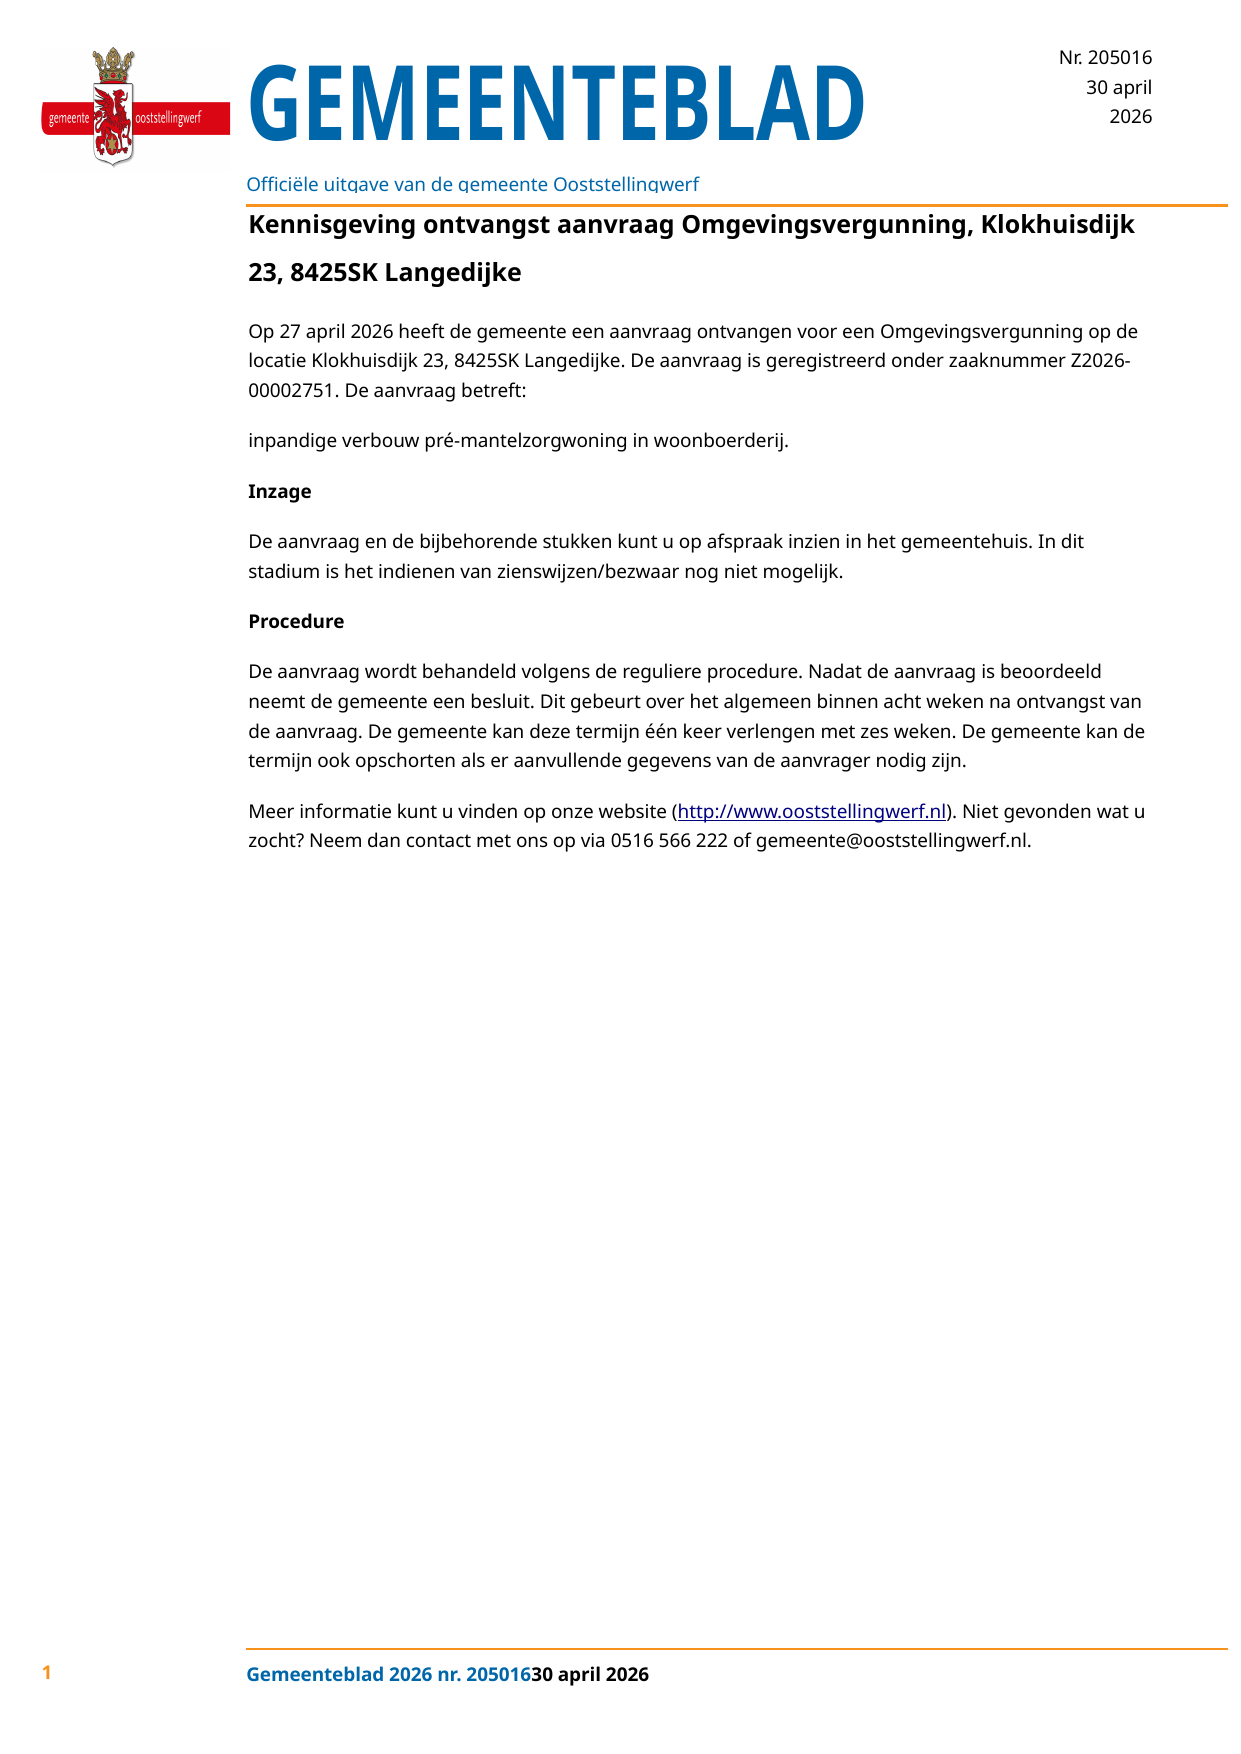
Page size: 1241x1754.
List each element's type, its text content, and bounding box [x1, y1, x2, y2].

text inpandige verbouw pré-mantelzorgwoning in woonboerderij. [248, 427, 1152, 453]
picture [41, 47, 231, 172]
text Op 27 april 2026 heeft de gemeente een aanvraag ontvangen voor een Omgevingsvergunning op de locatie Klokhuisdijk 23, 8425SK Langedijke. De aanvraag is geregistreerd onder zaaknummer Z2026-00002751. De aanvraag betreft: [248, 318, 1152, 403]
text Inzage [248, 478, 1152, 504]
text Procedure [248, 608, 1152, 634]
text Meer informatie kunt u vinden op onze website (http://www.ooststellingwerf.nl). Niet gevonden wat u zocht? Neem dan contact met ons op via 0516 566 222 of gemeente@ooststellingwerf.nl. [248, 798, 1152, 853]
text Kennisgeving ontvangst aanvraag Omgevingsvergunning, Klokhuisdijk 23, 8425SK Langedijke [248, 207, 1152, 288]
text De aanvraag en de bijbehorende stukken kunt u op afspraak inzien in het gemeentehuis. In dit stadium is het indienen van zienswijzen/bezwaar nog niet mogelijk. [248, 528, 1152, 584]
text De aanvraag wordt behandeld volgens de reguliere procedure. Nadat de aanvraag is beoordeeld neemt de gemeente een besluit. Dit gebeurt over het algemeen binnen acht weken na ontvangst van de aanvraag. De gemeente kan deze termijn één keer verlengen met zes weken. De gemeente kan de termijn ook opschorten als er aanvullende gegevens van de aanvrager nodig zijn. [248, 659, 1152, 773]
